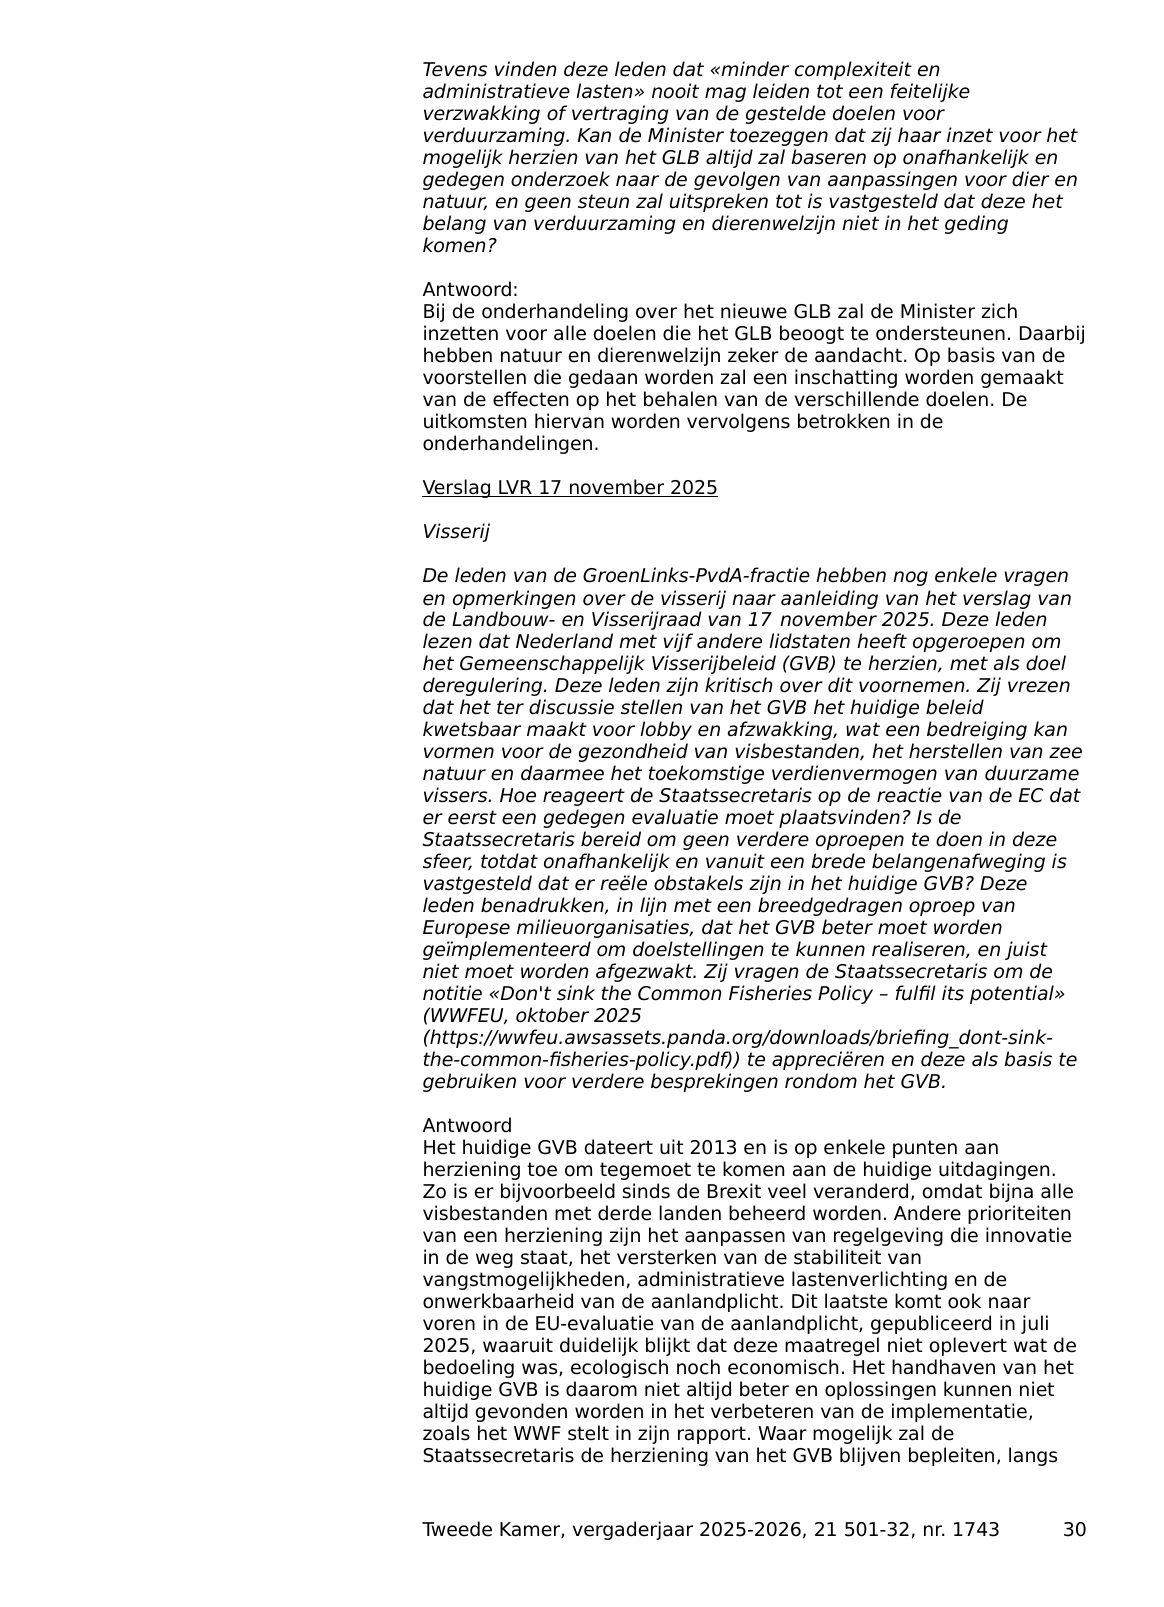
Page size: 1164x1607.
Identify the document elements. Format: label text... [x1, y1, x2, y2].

subtitle Verslag LVR 17 november 2025 [422, 477, 1087, 499]
text Tevens vinden deze leden dat «minder complexiteit en administratieve lasten» nooit mag leiden tot een feitelijke verzwakking of vertraging van de gestelde doelen voor verduurzaming. Kan de Minister toezeggen dat zij haar inzet voor het mogelijk herzien van het GLB altijd zal baseren op onafhankelijk en gedegen onderzoek naar de gevolgen van aanpassingen voor dier en natuur, en geen steun zal uitspreken tot is vastgesteld dat deze het belang van verduurzaming en dierenwelzijn niet in het geding komen? [422, 59, 1087, 257]
text Het huidige GVB dateert uit 2013 en is op enkele punten aan herziening toe om tegemoet te komen aan de huidige uitdagingen. Zo is er bijvoorbeeld sinds de Brexit veel veranderd, omdat bijna alle visbestanden met derde landen beheerd worden. Andere prioriteiten van een herziening zijn het aanpassen van regelgeving die innovatie in de weg staat, het versterken van de stabiliteit van vangstmogelijkheden, administratieve lastenverlichting en de onwerkbaarheid van de aanlandplicht. Dit laatste komt ook naar voren in de EU-evaluatie van de aanlandplicht, gepubliceerd in juli 2025, waaruit duidelijk blijkt dat deze maatregel niet oplevert wat de bedoeling was, ecologisch noch economisch. Het handhaven van het huidige GVB is daarom niet altijd beter en oplossingen kunnen niet altijd gevonden worden in het verbeteren van de implementatie, zoals het WWF stelt in zijn rapport. Waar mogelijk zal de Staatssecretaris de herziening van het GVB blijven bepleiten, langs [422, 1137, 1087, 1467]
subtitle Visserij [422, 521, 1087, 543]
text Antwoord [422, 1115, 1087, 1137]
text De leden van de GroenLinks-PvdA-fractie hebben nog enkele vragen en opmerkingen over de visserij naar aanleiding van het verslag van de Landbouw- en Visserijraad van 17 november 2025. Deze leden lezen dat Nederland met vijf andere lidstaten heeft opgeroepen om het Gemeenschappelijk Visserijbeleid (GVB) te herzien, met als doel deregulering. Deze leden zijn kritisch over dit voornemen. Zij vrezen dat het ter discussie stellen van het GVB het huidige beleid kwetsbaar maakt voor lobby en afzwakking, wat een bedreiging kan vormen voor de gezondheid van visbestanden, het herstellen van zee natuur en daarmee het toekomstige verdienvermogen van duurzame vissers. Hoe reageert de Staatssecretaris op de reactie van de EC dat er eerst een gedegen evaluatie moet plaatsvinden? Is de Staatssecretaris bereid om geen verdere oproepen te doen in deze sfeer, totdat onafhankelijk en vanuit een brede belangenafweging is vastgesteld dat er reële obstakels zijn in het huidige GVB? Deze leden benadrukken, in lijn met een breedgedragen oproep van Europese milieuorganisaties, dat het GVB beter moet worden geïmplementeerd om doelstellingen te kunnen realiseren, en juist niet moet worden afgezwakt. Zij vragen de Staatssecretaris om de notitie «Don't sink the Common Fisheries Policy – fulfil its potential» (WWFEU, oktober 2025 (https://wwfeu.awsassets.panda.org/downloads/briefing_dont-sink-the-common-fisheries-policy.pdf)) te appreciëren en deze als basis te gebruiken voor verdere besprekingen rondom het GVB. [422, 565, 1087, 1093]
text Bij de onderhandeling over het nieuwe GLB zal de Minister zich inzetten voor alle doelen die het GLB beoogt te ondersteunen. Daarbij hebben natuur en dierenwelzijn zeker de aandacht. Op basis van de voorstellen die gedaan worden zal een inschatting worden gemaakt van de effecten op het behalen van de verschillende doelen. De uitkomsten hiervan worden vervolgens betrokken in de onderhandelingen. [422, 301, 1087, 455]
text Antwoord: [422, 279, 1087, 301]
